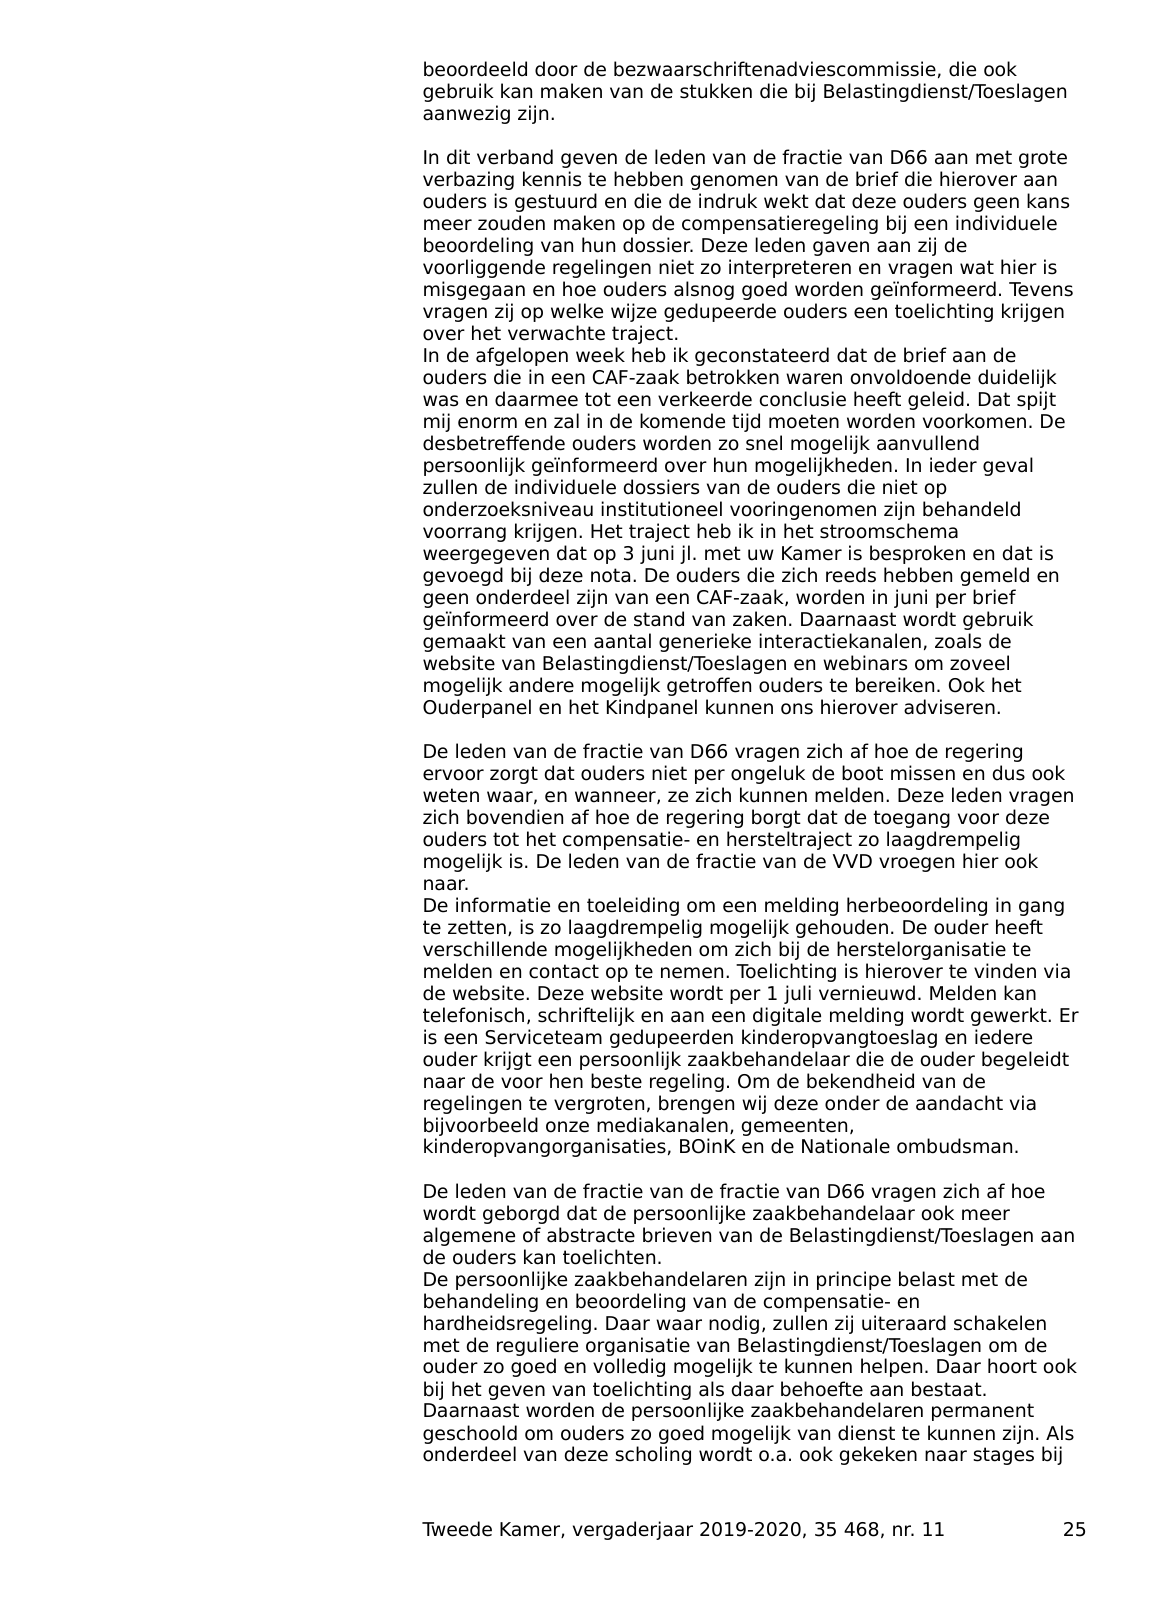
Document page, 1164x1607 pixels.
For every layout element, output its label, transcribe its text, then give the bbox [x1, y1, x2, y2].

text In de afgelopen week heb ik geconstateerd dat de brief aan de ouders die in een CAF-zaak betrokken waren onvoldoende duidelijk was en daarmee tot een verkeerde conclusie heeft geleid. Dat spijt mij enorm en zal in de komende tijd moeten worden voorkomen. De desbetreffende ouders worden zo snel mogelijk aanvullend persoonlijk geïnformeerd over hun mogelijkheden. In ieder geval zullen de individuele dossiers van de ouders die niet op onderzoeksniveau institutioneel vooringenomen zijn behandeld voorrang krijgen. Het traject heb ik in het stroomschema weergegeven dat op 3 juni jl. met uw Kamer is besproken en dat is gevoegd bij deze nota. De ouders die zich reeds hebben gemeld en geen onderdeel zijn van een CAF-zaak, worden in juni per brief geïnformeerd over de stand van zaken. Daarnaast wordt gebruik gemaakt van een aantal generieke interactiekanalen, zoals de website van Belastingdienst/Toeslagen en webinars om zoveel mogelijk andere mogelijk getroffen ouders te bereiken. Ook het Ouderpanel en het Kindpanel kunnen ons hierover adviseren. [422, 345, 1087, 719]
text De informatie en toeleiding om een melding herbeoordeling in gang te zetten, is zo laagdrempelig mogelijk gehouden. De ouder heeft verschillende mogelijkheden om zich bij de herstelorganisatie te melden en contact op te nemen. Toelichting is hierover te vinden via de website. Deze website wordt per 1 juli vernieuwd. Melden kan telefonisch, schriftelijk en aan een digitale melding wordt gewerkt. Er is een Serviceteam gedupeerden kinderopvangtoeslag en iedere ouder krijgt een persoonlijk zaakbehandelaar die de ouder begeleidt naar de voor hen beste regeling. Om de bekendheid van de regelingen te vergroten, brengen wij deze onder de aandacht via bijvoorbeeld onze mediakanalen, gemeenten, kinderopvangorganisaties, BOinK en de Nationale ombudsman. [422, 895, 1087, 1158]
text De leden van de fractie van D66 vragen zich af hoe de regering ervoor zorgt dat ouders niet per ongeluk de boot missen en dus ook weten waar, en wanneer, ze zich kunnen melden. Deze leden vragen zich bovendien af hoe de regering borgt dat de toegang voor deze ouders tot het compensatie- en hersteltraject zo laagdrempelig mogelijk is. De leden van de fractie van de VVD vroegen hier ook naar. [422, 741, 1087, 895]
text beoordeeld door de bezwaarschriftenadviescommissie, die ook gebruik kan maken van de stukken die bij Belastingdienst/Toeslagen aanwezig zijn. [422, 59, 1087, 125]
text De leden van de fractie van de fractie van D66 vragen zich af hoe wordt geborgd dat de persoonlijke zaakbehandelaar ook meer algemene of abstracte brieven van de Belastingdienst/Toeslagen aan de ouders kan toelichten. [422, 1181, 1087, 1268]
text De persoonlijke zaakbehandelaren zijn in principe belast met de behandeling en beoordeling van de compensatie- en hardheidsregeling. Daar waar nodig, zullen zij uiteraard schakelen met de reguliere organisatie van Belastingdienst/Toeslagen om de ouder zo goed en volledig mogelijk te kunnen helpen. Daar hoort ook bij het geven van toelichting als daar behoefte aan bestaat. Daarnaast worden de persoonlijke zaakbehandelaren permanent geschoold om ouders zo goed mogelijk van dienst te kunnen zijn. Als onderdeel van deze scholing wordt o.a. ook gekeken naar stages bij [422, 1268, 1087, 1466]
text In dit verband geven de leden van de fractie van D66 aan met grote verbazing kennis te hebben genomen van de brief die hierover aan ouders is gestuurd en die de indruk wekt dat deze ouders geen kans meer zouden maken op de compensatieregeling bij een individuele beoordeling van hun dossier. Deze leden gaven aan zij de voorliggende regelingen niet zo interpreteren en vragen wat hier is misgegaan en hoe ouders alsnog goed worden geïnformeerd. Tevens vragen zij op welke wijze gedupeerde ouders een toelichting krijgen over het verwachte traject. [422, 147, 1087, 345]
